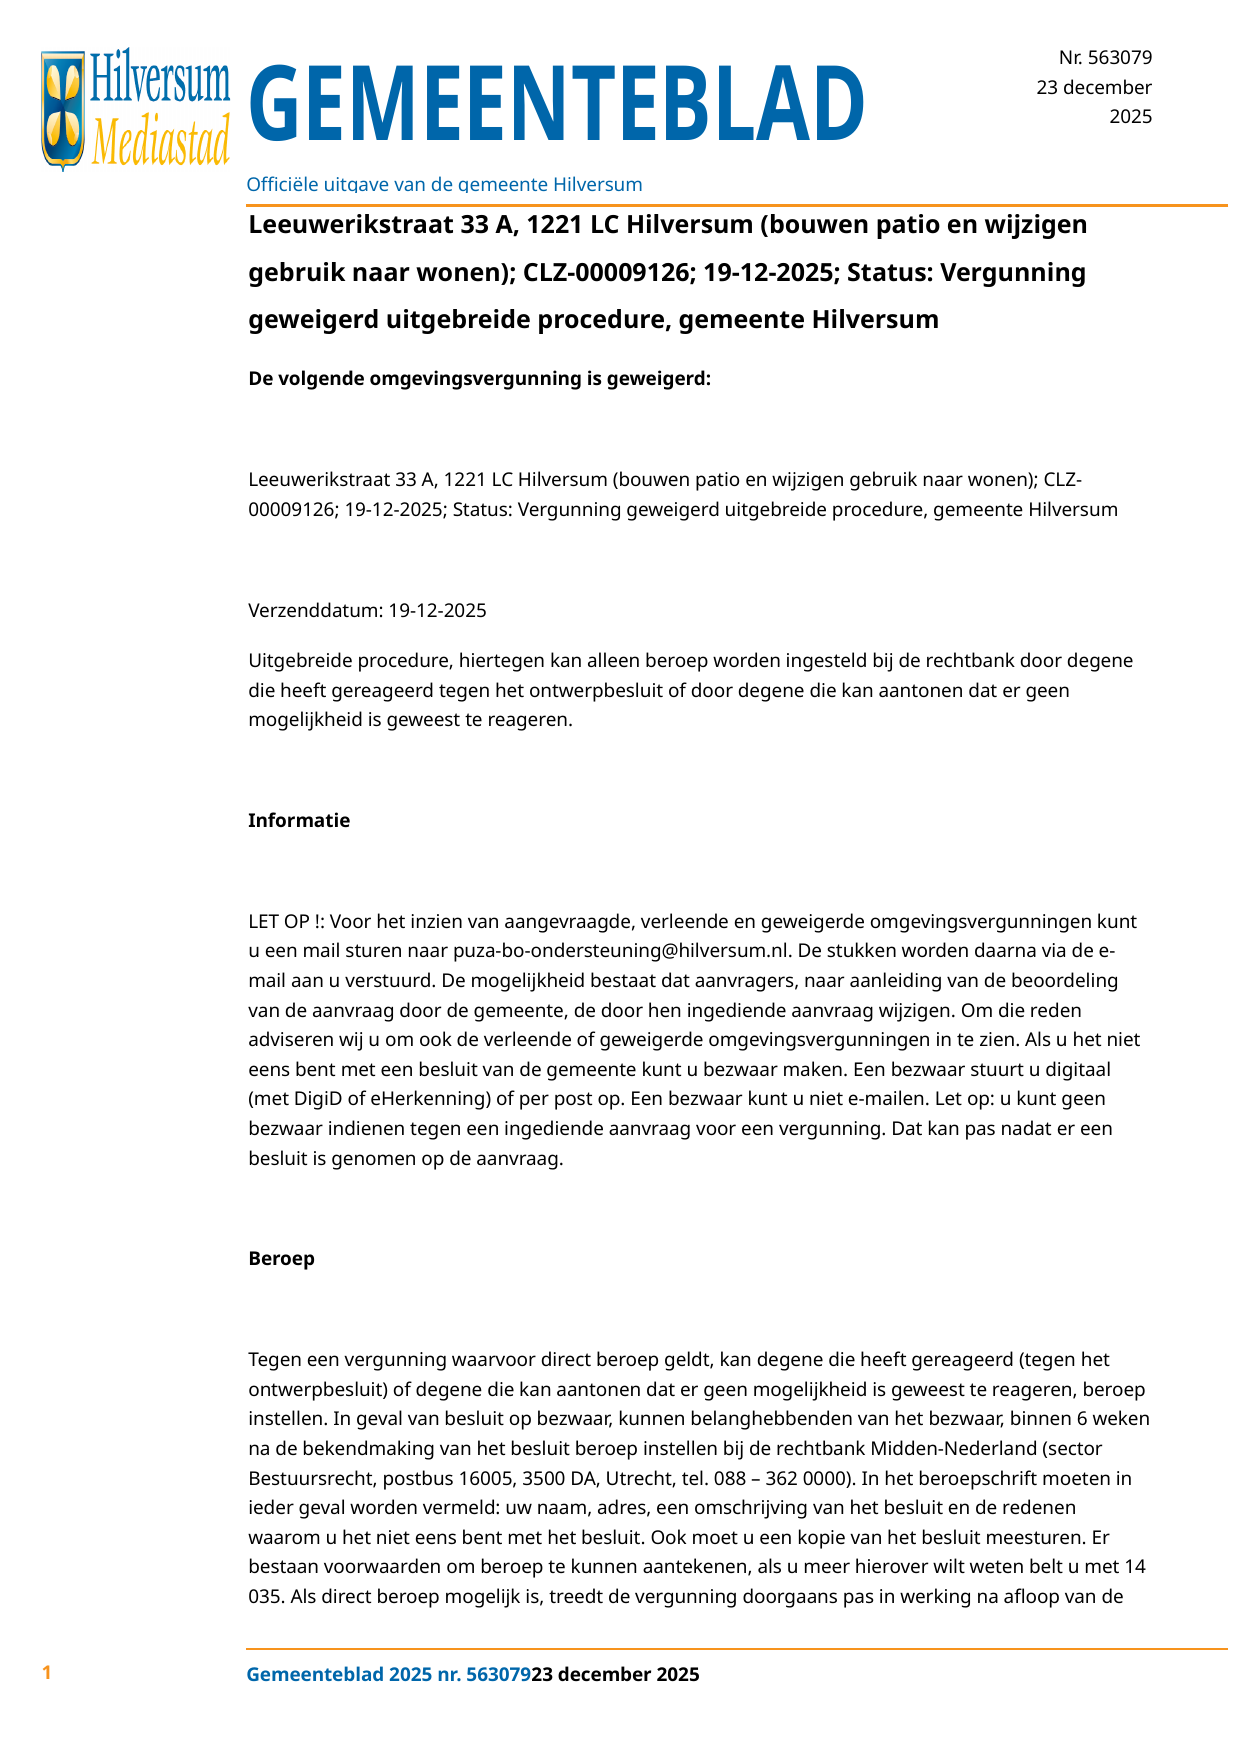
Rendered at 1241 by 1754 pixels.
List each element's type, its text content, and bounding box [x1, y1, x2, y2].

text Uitgebreide procedure, hiertegen kan alleen beroep worden ingesteld bij de rechtbank door degene die heeft gereageerd tegen het ontwerpbesluit of door degene die kan aantonen dat er geen mogelijkheid is geweest te reageren. [248, 647, 1152, 732]
text Leeuwerikstraat 33 A, 1221 LC Hilversum (bouwen patio en wijzigen gebruik naar wonen); CLZ-00009126; 19-12-2025; Status: Vergunning geweigerd uitgebreide procedure, gemeente Hilversum [248, 207, 1152, 336]
picture [41, 47, 231, 172]
text Tegen een vergunning waarvoor direct beroep geldt, kan degene die heeft gereageerd (tegen het ontwerpbesluit) of degene die kan aantonen dat er geen mogelijkheid is geweest te reageren, beroep instellen. In geval van besluit op bezwaar, kunnen belanghebbenden van het bezwaar, binnen 6 weken na de bekendmaking van het besluit beroep instellen bij de rechtbank Midden-Nederland (sector Bestuursrecht, postbus 16005, 3500 DA, Utrecht, tel. 088 – 362 0000). In het beroepschrift moeten in ieder geval worden vermeld: uw naam, adres, een omschrijving van het besluit en de redenen waarom u het niet eens bent met het besluit. Ook moet u een kopie van het besluit meesturen. Er bestaan voorwaarden om beroep te kunnen aantekenen, als u meer hierover wilt weten belt u met 14 035. Als direct beroep mogelijk is, treedt de vergunning doorgaans pas in werking na afloop van de [248, 1346, 1152, 1609]
text Informatie [248, 807, 1152, 833]
text Verzenddatum: 19-12-2025 [248, 597, 1152, 622]
text Leeuwerikstraat 33 A, 1221 LC Hilversum (bouwen patio en wijzigen gebruik naar wonen); CLZ-00009126; 19-12-2025; Status: Vergunning geweigerd uitgebreide procedure, gemeente Hilversum [248, 466, 1152, 522]
text Beroep [248, 1246, 1152, 1271]
text De volgende omgevingsvergunning is geweigerd: [248, 366, 1152, 391]
text LET OP !: Voor het inzien van aangevraagde, verleende en geweigerde omgevingsvergunningen kunt u een mail sturen naar puza-bo-ondersteuning@hilversum.nl. De stukken worden daarna via de e-mail aan u verstuurd. De mogelijkheid bestaat dat aanvragers, naar aanleiding van de beoordeling van de aanvraag door de gemeente, de door hen ingediende aanvraag wijzigen. Om die reden adviseren wij u om ook de verleende of geweigerde omgevingsvergunningen in te zien. Als u het niet eens bent met een besluit van de gemeente kunt u bezwaar maken. Een bezwaar stuurt u digitaal (met DigiD of eHerkenning) of per post op. Een bezwaar kunt u niet e-mailen. Let op: u kunt geen bezwaar indienen tegen een ingediende aanvraag voor een vergunning. Dat kan pas nadat er een besluit is genomen op de aanvraag. [248, 908, 1152, 1170]
